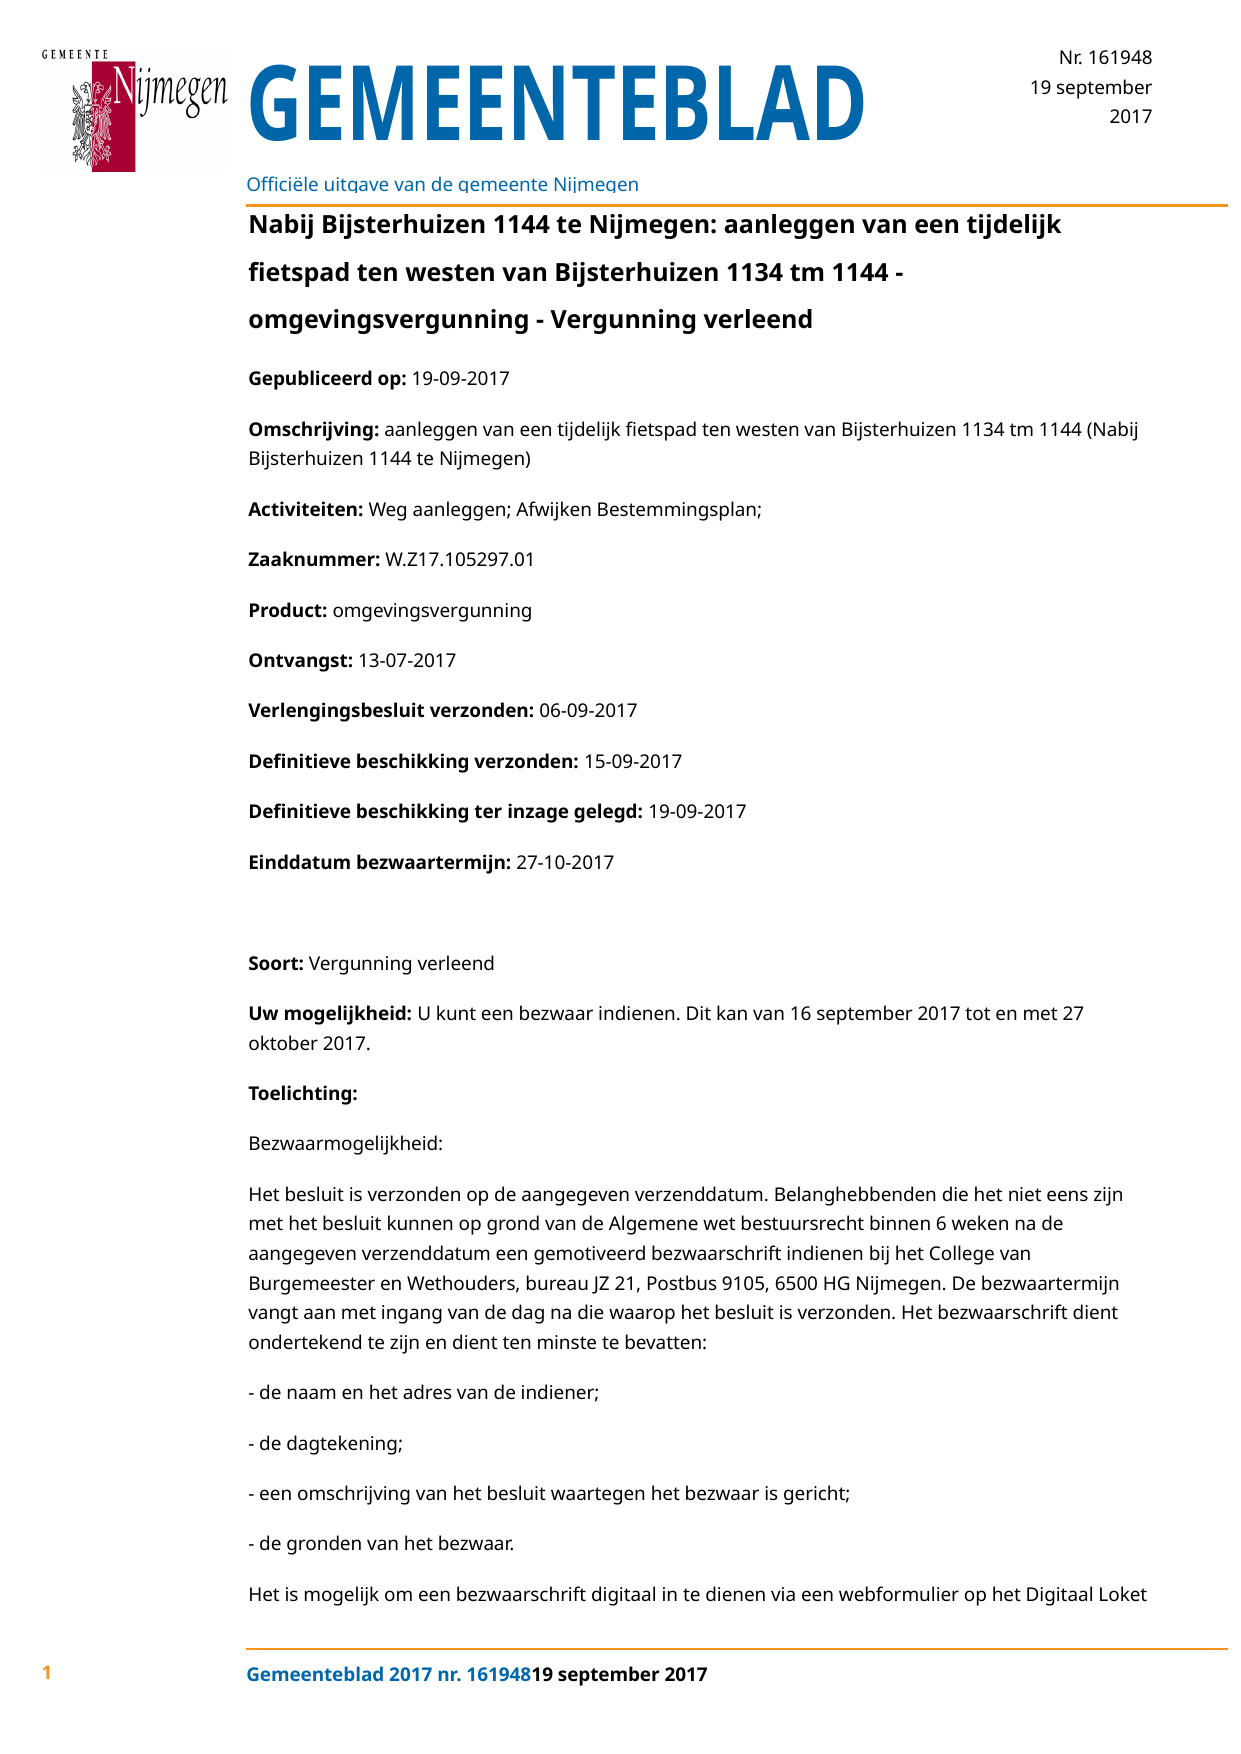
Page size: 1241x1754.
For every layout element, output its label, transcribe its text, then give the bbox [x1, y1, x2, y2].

text Soort: Vergunning verleend [248, 950, 1152, 975]
text Definitieve beschikking ter inzage gelegd: 19-09-2017 [248, 798, 1152, 824]
text Gepubliceerd op: 19-09-2017 [248, 366, 1152, 391]
text Ontvangst: 13-07-2017 [248, 647, 1152, 673]
text - de gronden van het bezwaar. [248, 1531, 1152, 1556]
text Nabij Bijsterhuizen 1144 te Nijmegen: aanleggen van een tijdelijk fietspad ten westen van Bijsterhuizen 1134 tm 1144 - omgevingsvergunning - Vergunning verleend [248, 207, 1152, 336]
text Uw mogelijkheid: U kunt een bezwaar indienen. Dit kan van 16 september 2017 tot en met 27 oktober 2017. [248, 1000, 1152, 1055]
text Verlengingsbesluit verzonden: 06-09-2017 [248, 698, 1152, 723]
text Toelichting: [248, 1080, 1152, 1106]
picture [41, 47, 231, 172]
text Het besluit is verzonden op de aangegeven verzenddatum. Belanghebbenden die het niet eens zijn met het besluit kunnen op grond van de Algemene wet bestuursrecht binnen 6 weken na de aangegeven verzenddatum een gemotiveerd bezwaarschrift indienen bij het College van Burgemeester en Wethouders, bureau JZ 21, Postbus 9105, 6500 HG Nijmegen. De bezwaartermijn vangt aan met ingang van de dag na die waarop het besluit is verzonden. Het bezwaarschrift dient ondertekend te zijn en dient ten minste te bevatten: [248, 1181, 1152, 1354]
text Einddatum bezwaartermijn: 27-10-2017 [248, 849, 1152, 874]
text - de naam en het adres van de indiener; [248, 1379, 1152, 1405]
text Definitieve beschikking verzonden: 15-09-2017 [248, 748, 1152, 774]
text - een omschrijving van het besluit waartegen het bezwaar is gericht; [248, 1480, 1152, 1506]
text - de dagtekening; [248, 1430, 1152, 1455]
text Product: omgevingsvergunning [248, 597, 1152, 622]
text Zaaknummer: W.Z17.105297.01 [248, 546, 1152, 572]
text Activiteiten: Weg aanleggen; Afwijken Bestemmingsplan; [248, 496, 1152, 522]
text Bezwaarmogelijkheid: [248, 1131, 1152, 1156]
text Omschrijving: aanleggen van een tijdelijk fietspad ten westen van Bijsterhuizen 1134 tm 1144 (Nabij Bijsterhuizen 1144 te Nijmegen) [248, 416, 1152, 471]
text Het is mogelijk om een bezwaarschrift digitaal in te dienen via een webformulier op het Digitaal Loket [248, 1581, 1152, 1607]
